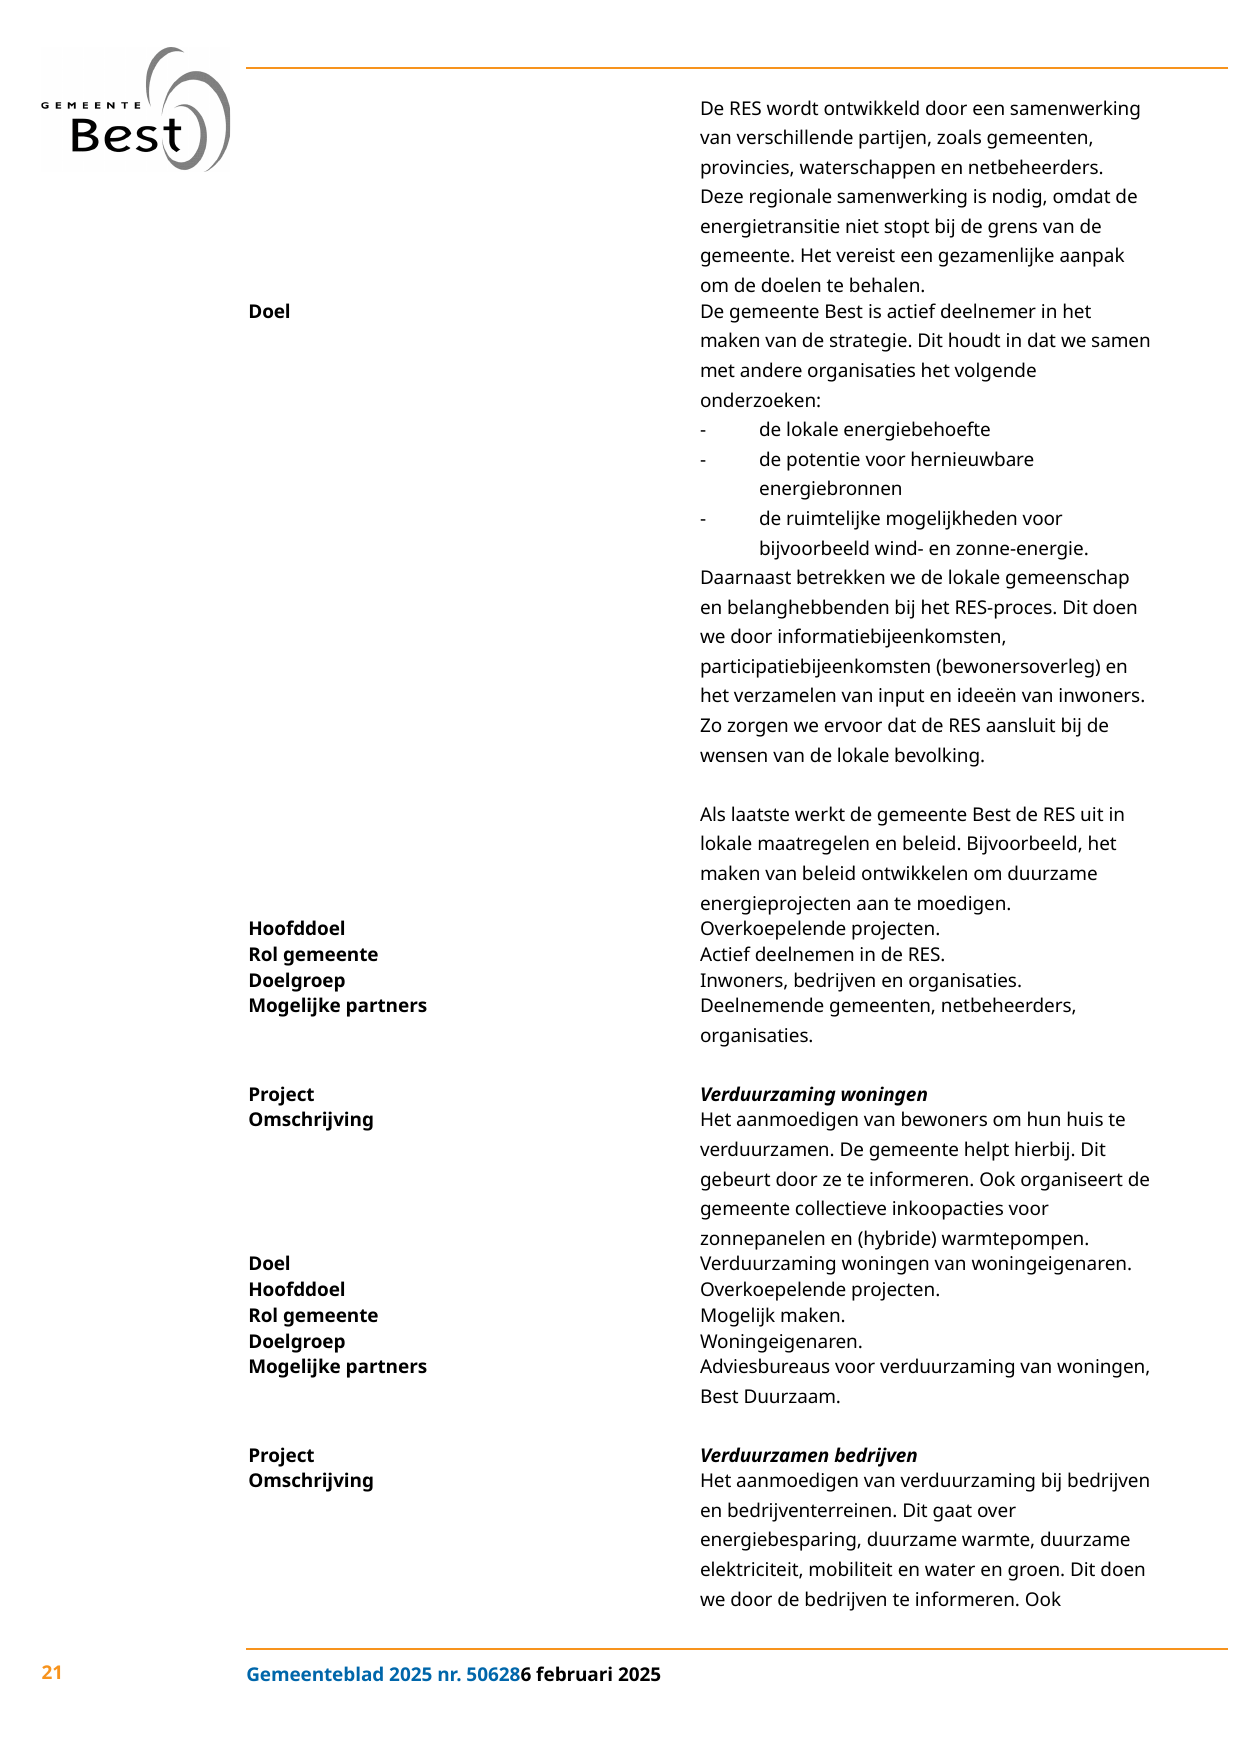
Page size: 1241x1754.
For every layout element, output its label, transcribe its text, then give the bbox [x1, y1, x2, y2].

table_cell Inwoners, bedrijven en organisaties. [700, 967, 1152, 993]
table_cell Overkoepelende projecten. [700, 1276, 1152, 1302]
table_cell [248, 95, 700, 298]
table_cell Doelgroep [248, 967, 700, 993]
table_cell Omschrijving [248, 1107, 700, 1251]
table_cell Rol gemeente [248, 1302, 700, 1328]
table_cell Adviesbureaus voor verduurzaming van woningen, Best Duurzaam. [700, 1354, 1152, 1409]
table_cell Overkoepelende projecten. [700, 915, 1152, 941]
table_header Project [248, 1442, 700, 1467]
table_cell Doel [248, 1251, 700, 1276]
table_header Verduurzamen bedrijven [700, 1442, 1152, 1467]
table_cell Deelnemende gemeenten, netbeheerders, organisaties. [700, 993, 1152, 1048]
picture [41, 47, 231, 172]
table_cell Omschrijving [248, 1468, 700, 1612]
table_cell Woningeigenaren. [700, 1328, 1152, 1353]
table_cell Het aanmoedigen van verduurzaming bij bedrijven en bedrijventerreinen. Dit gaat over energiebesparing, duurzame warmte, duurzame elektriciteit, mobiliteit en water en groen. Dit doen we door de bedrijven te informeren. Ook [700, 1468, 1152, 1612]
table_cell Mogelijk maken. [700, 1302, 1152, 1328]
table_cell Mogelijke partners [248, 993, 700, 1048]
table_cell Doelgroep [248, 1328, 700, 1353]
table_cell De gemeente Best is actief deelnemer in het maken van de strategie. Dit houdt in dat we samen met andere organisaties het volgende onderzoeken: de lokale energiebehoefte de potentie voor hernieuwbare energiebronnen de ruimtelijke mogelijkheden voor bijvoorbeeld wind- en zonne-energie. Daarnaast betrekken we de lokale gemeenschap en belanghebbenden bij het RES-proces. Dit doen we door informatiebijeenkomsten, participatiebijeenkomsten (bewonersoverleg) en het verzamelen van input en ideeën van inwoners. Zo zorgen we ervoor dat de RES aansluit bij de wensen van de lokale bevolking. Als laatste werkt de gemeente Best de RES uit in lokale maatregelen en beleid. Bijvoorbeeld, het maken van beleid ontwikkelen om duurzame energieprojecten aan te moedigen. [700, 298, 1152, 915]
table_cell Rol gemeente [248, 941, 700, 967]
table_cell Actief deelnemen in de RES. [700, 941, 1152, 967]
table_cell Verduurzaming woningen van woningeigenaren. [700, 1251, 1152, 1276]
table_header Project [248, 1081, 700, 1107]
table_cell Hoofddoel [248, 1276, 700, 1302]
table_cell Het aanmoedigen van bewoners om hun huis te verduurzamen. De gemeente helpt hierbij. Dit gebeurt door ze te informeren. Ook organiseert de gemeente collectieve inkoopacties voor zonnepanelen en (hybride) warmtepompen. [700, 1107, 1152, 1251]
table_cell Mogelijke partners [248, 1354, 700, 1409]
table_header Verduurzaming woningen [700, 1081, 1152, 1107]
table_cell Doel [248, 298, 700, 915]
table_cell De RES wordt ontwikkeld door een samenwerking van verschillende partijen, zoals gemeenten, provincies, waterschappen en netbeheerders. Deze regionale samenwerking is nodig, omdat de energietransitie niet stopt bij de grens van de gemeente. Het vereist een gezamenlijke aanpak om de doelen te behalen. [700, 95, 1152, 298]
table_cell Hoofddoel [248, 915, 700, 941]
